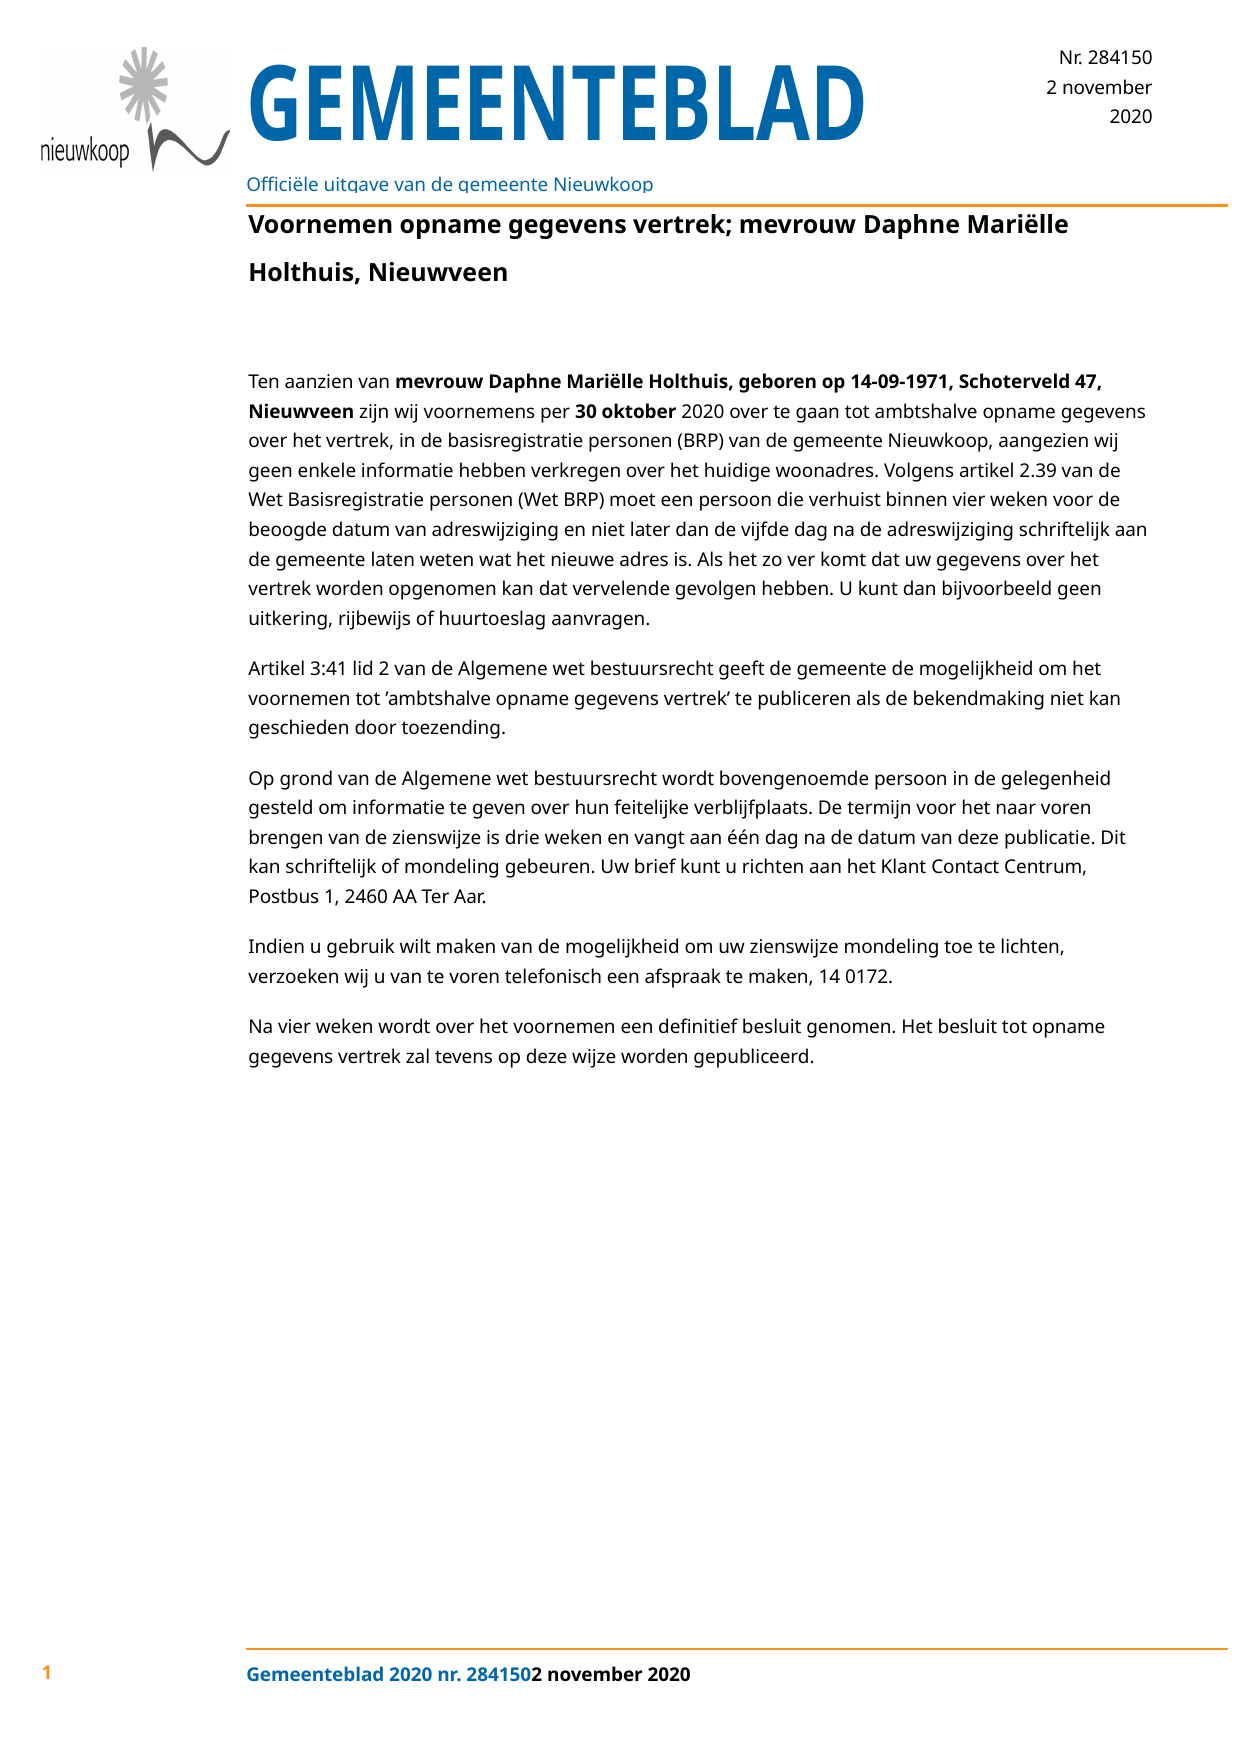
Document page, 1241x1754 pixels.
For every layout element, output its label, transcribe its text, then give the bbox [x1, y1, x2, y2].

text Ten aanzien van mevrouw Daphne Mariëlle Holthuis, geboren op 14-09-1971, Schoterveld 47, Nieuwveen zijn wij voornemens per 30 oktober 2020 over te gaan tot ambtshalve opname gegevens over het vertrek, in de basisregistratie personen (BRP) van de gemeente Nieuwkoop, aangezien wij geen enkele informatie hebben verkregen over het huidige woonadres. Volgens artikel 2.39 van de Wet Basisregistratie personen (Wet BRP) moet een persoon die verhuist binnen vier weken voor de beoogde datum van adreswijziging en niet later dan de vijfde dag na de adreswijziging schriftelijk aan de gemeente laten weten wat het nieuwe adres is. Als het zo ver komt dat uw gegevens over het vertrek worden opgenomen kan dat vervelende gevolgen hebben. U kunt dan bijvoorbeeld geen uitkering, rijbewijs of huurtoeslag aanvragen. [248, 368, 1152, 631]
text Op grond van de Algemene wet bestuursrecht wordt bovengenoemde persoon in de gelegenheid gesteld om informatie te geven over hun feitelijke verblijfplaats. De termijn voor het naar voren brengen van de zienswijze is drie weken en vangt aan één dag na de datum van deze publicatie. Dit kan schriftelijk of mondeling gebeuren. Uw brief kunt u richten aan het Klant Contact Centrum, Postbus 1, 2460 AA Ter Aar. [248, 765, 1152, 909]
text Voornemen opname gegevens vertrek; mevrouw Daphne Mariëlle Holthuis, Nieuwveen [248, 207, 1152, 288]
picture [41, 47, 231, 172]
text Artikel 3:41 lid 2 van de Algemene wet bestuursrecht geeft de gemeente de mogelijkheid om het voornemen tot ’ambtshalve opname gegevens vertrek’ te publiceren als de bekendmaking niet kan geschieden door toezending. [248, 655, 1152, 740]
text Indien u gebruik wilt maken van de mogelijkheid om uw zienswijze mondeling toe te lichten, verzoeken wij u van te voren telefonisch een afspraak te maken, 14 0172. [248, 934, 1152, 989]
text Na vier weken wordt over het voornemen een definitief besluit genomen. Het besluit tot opname gegevens vertrek zal tevens op deze wijze worden gepubliceerd. [248, 1014, 1152, 1069]
